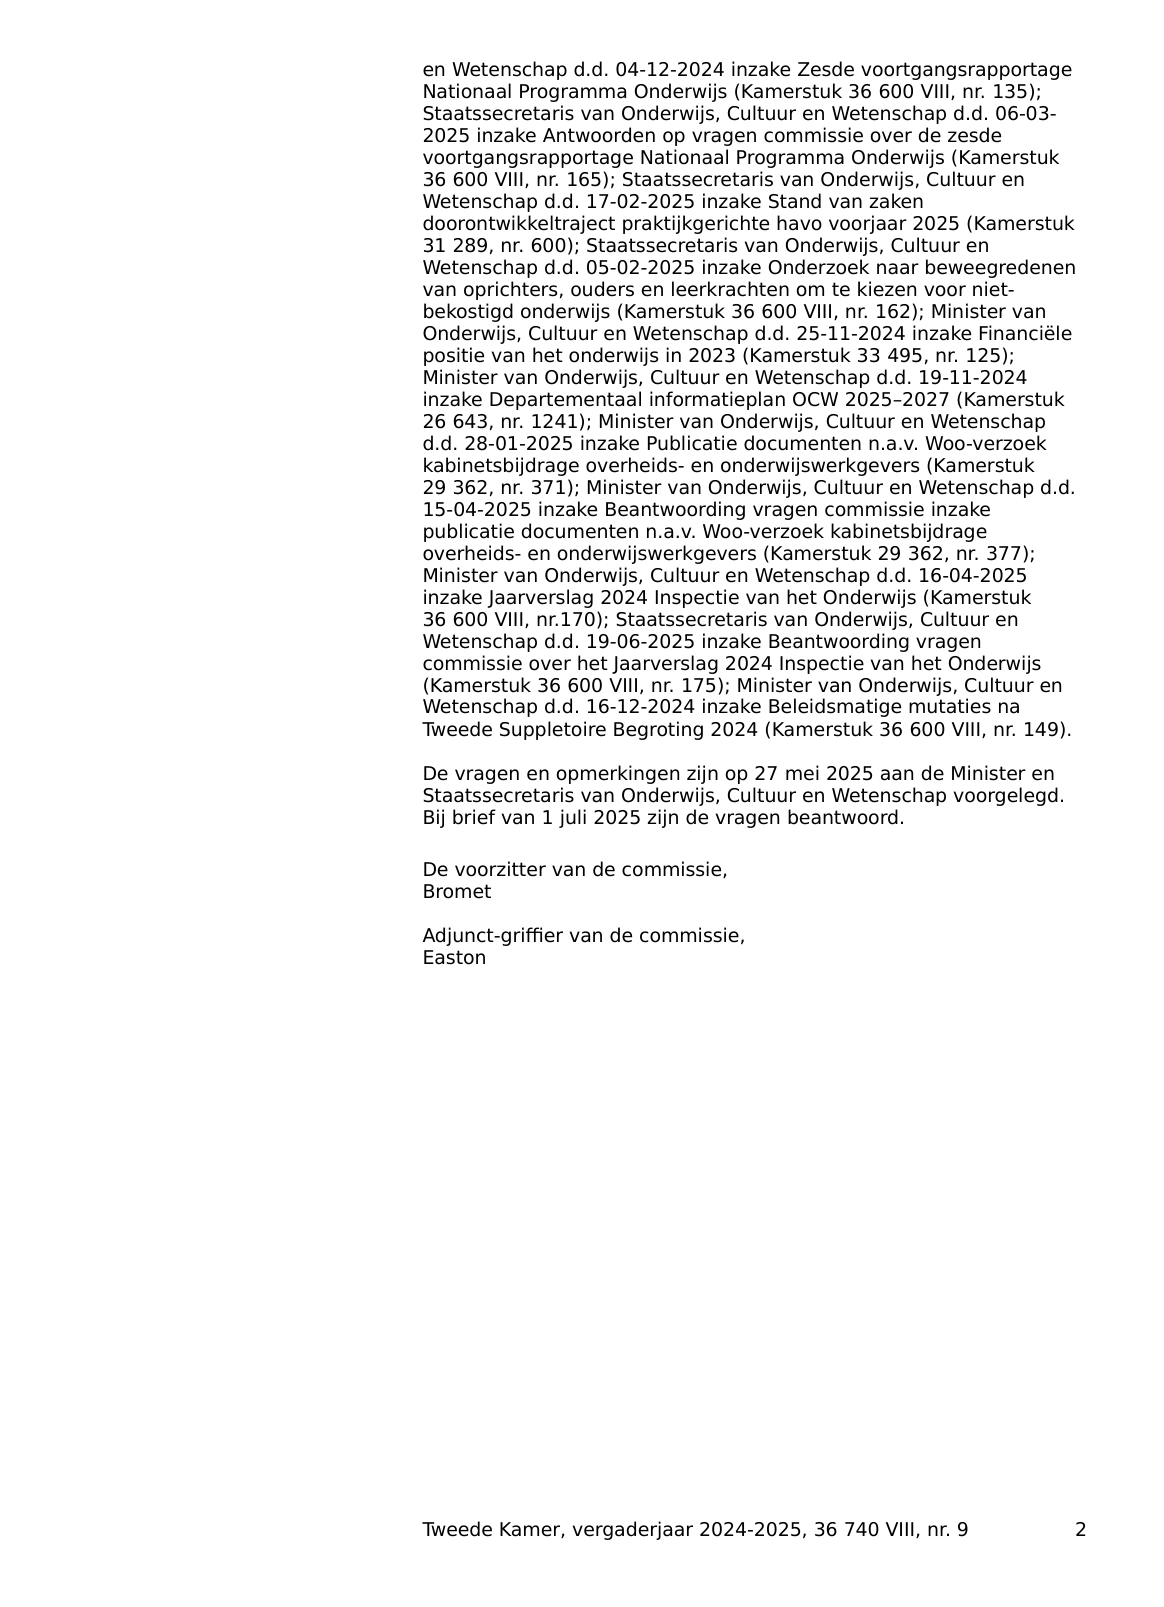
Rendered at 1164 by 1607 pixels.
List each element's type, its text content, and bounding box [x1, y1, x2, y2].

text De voorzitter van de commissie, Bromet [422, 858, 1087, 902]
text Adjunct-griffier van de commissie, Easton [422, 925, 1087, 969]
text en Wetenschap d.d. 04-12-2024 inzake Zesde voortgangsrapportage Nationaal Programma Onderwijs (Kamerstuk 36 600 VIII, nr. 135); Staatssecretaris van Onderwijs, Cultuur en Wetenschap d.d. 06-03-2025 inzake Antwoorden op vragen commissie over de zesde voortgangsrapportage Nationaal Programma Onderwijs (Kamerstuk 36 600 VIII, nr. 165); Staatssecretaris van Onderwijs, Cultuur en Wetenschap d.d. 17-02-2025 inzake Stand van zaken doorontwikkeltraject praktijkgerichte havo voorjaar 2025 (Kamerstuk 31 289, nr. 600); Staatssecretaris van Onderwijs, Cultuur en Wetenschap d.d. 05-02-2025 inzake Onderzoek naar beweegredenen van oprichters, ouders en leerkrachten om te kiezen voor niet-bekostigd onderwijs (Kamerstuk 36 600 VIII, nr. 162); Minister van Onderwijs, Cultuur en Wetenschap d.d. 25-11-2024 inzake Financiële positie van het onderwijs in 2023 (Kamerstuk 33 495, nr. 125); Minister van Onderwijs, Cultuur en Wetenschap d.d. 19-11-2024 inzake Departementaal informatieplan OCW 2025–2027 (Kamerstuk 26 643, nr. 1241); Minister van Onderwijs, Cultuur en Wetenschap d.d. 28-01-2025 inzake Publicatie documenten n.a.v. Woo-verzoek kabinetsbijdrage overheids- en onderwijswerkgevers (Kamerstuk 29 362, nr. 371); Minister van Onderwijs, Cultuur en Wetenschap d.d. 15-04-2025 inzake Beantwoording vragen commissie inzake publicatie documenten n.a.v. Woo-verzoek kabinetsbijdrage overheids- en onderwijswerkgevers (Kamerstuk 29 362, nr. 377); Minister van Onderwijs, Cultuur en Wetenschap d.d. 16-04-2025 inzake Jaarverslag 2024 Inspectie van het Onderwijs (Kamerstuk 36 600 VIII, nr.170); Staatssecretaris van Onderwijs, Cultuur en Wetenschap d.d. 19-06-2025 inzake Beantwoording vragen commissie over het Jaarverslag 2024 Inspectie van het Onderwijs (Kamerstuk 36 600 VIII, nr. 175); Minister van Onderwijs, Cultuur en Wetenschap d.d. 16-12-2024 inzake Beleidsmatige mutaties na Tweede Suppletoire Begroting 2024 (Kamerstuk 36 600 VIII, nr. 149). [422, 59, 1087, 740]
text De vragen en opmerkingen zijn op 27 mei 2025 aan de Minister en Staatssecretaris van Onderwijs, Cultuur en Wetenschap voorgelegd. Bij brief van 1 juli 2025 zijn de vragen beantwoord. [422, 763, 1087, 828]
